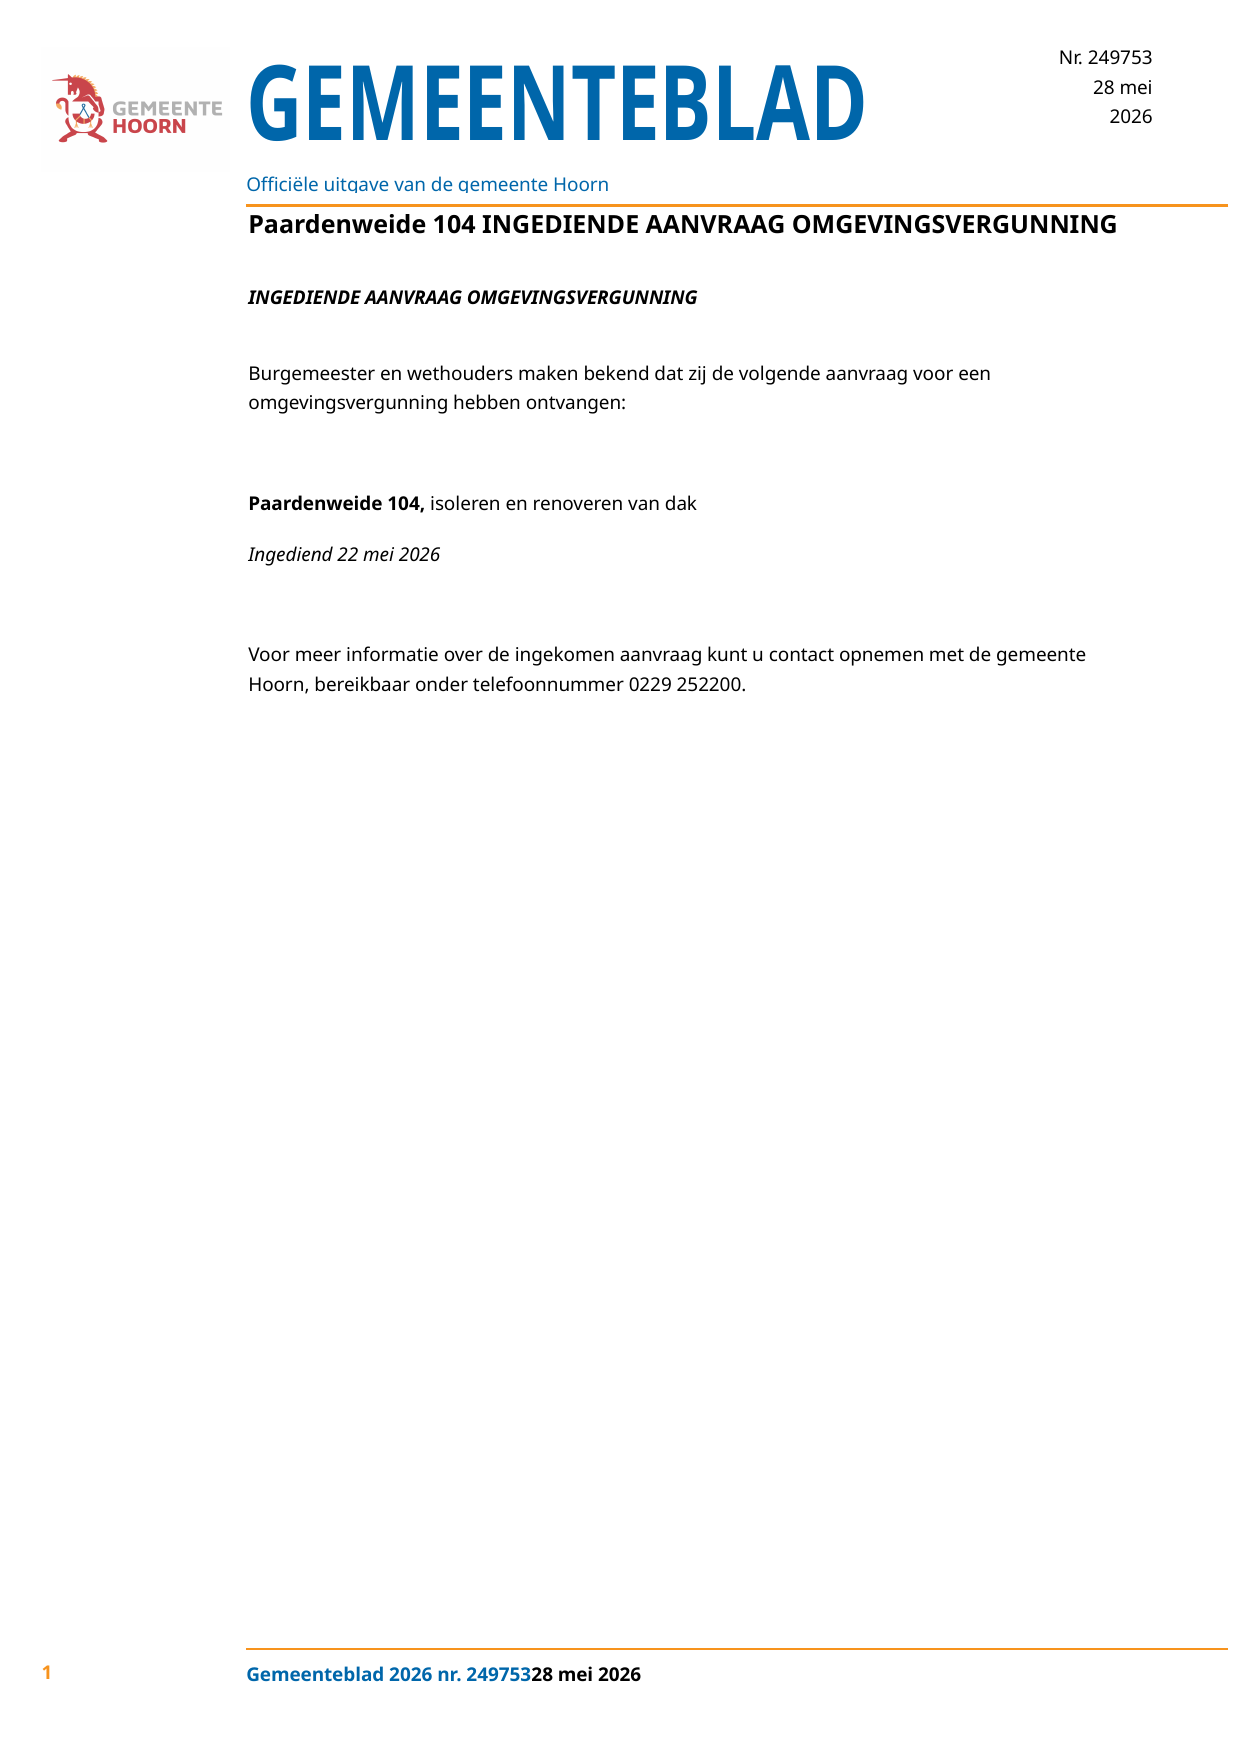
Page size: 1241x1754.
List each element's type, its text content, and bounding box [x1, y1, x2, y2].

text Burgemeester en wethouders maken bekend dat zij de volgende aanvraag voor een omgevingsvergunning hebben ontvangen: [248, 360, 1152, 415]
picture [41, 47, 231, 172]
text Voor meer informatie over de ingekomen aanvraag kunt u contact opnemen met de gemeente Hoorn, bereikbaar onder telefoonnummer 0229 252200. [248, 642, 1152, 697]
text Paardenweide 104, isoleren en renoveren van dak [248, 490, 1152, 516]
text INGEDIENDE AANVRAAG OMGEVINGSVERGUNNING [248, 284, 1152, 309]
text Ingediend 22 mei 2026 [248, 541, 1152, 567]
text Paardenweide 104 INGEDIENDE AANVRAAG OMGEVINGSVERGUNNING [248, 207, 1152, 241]
